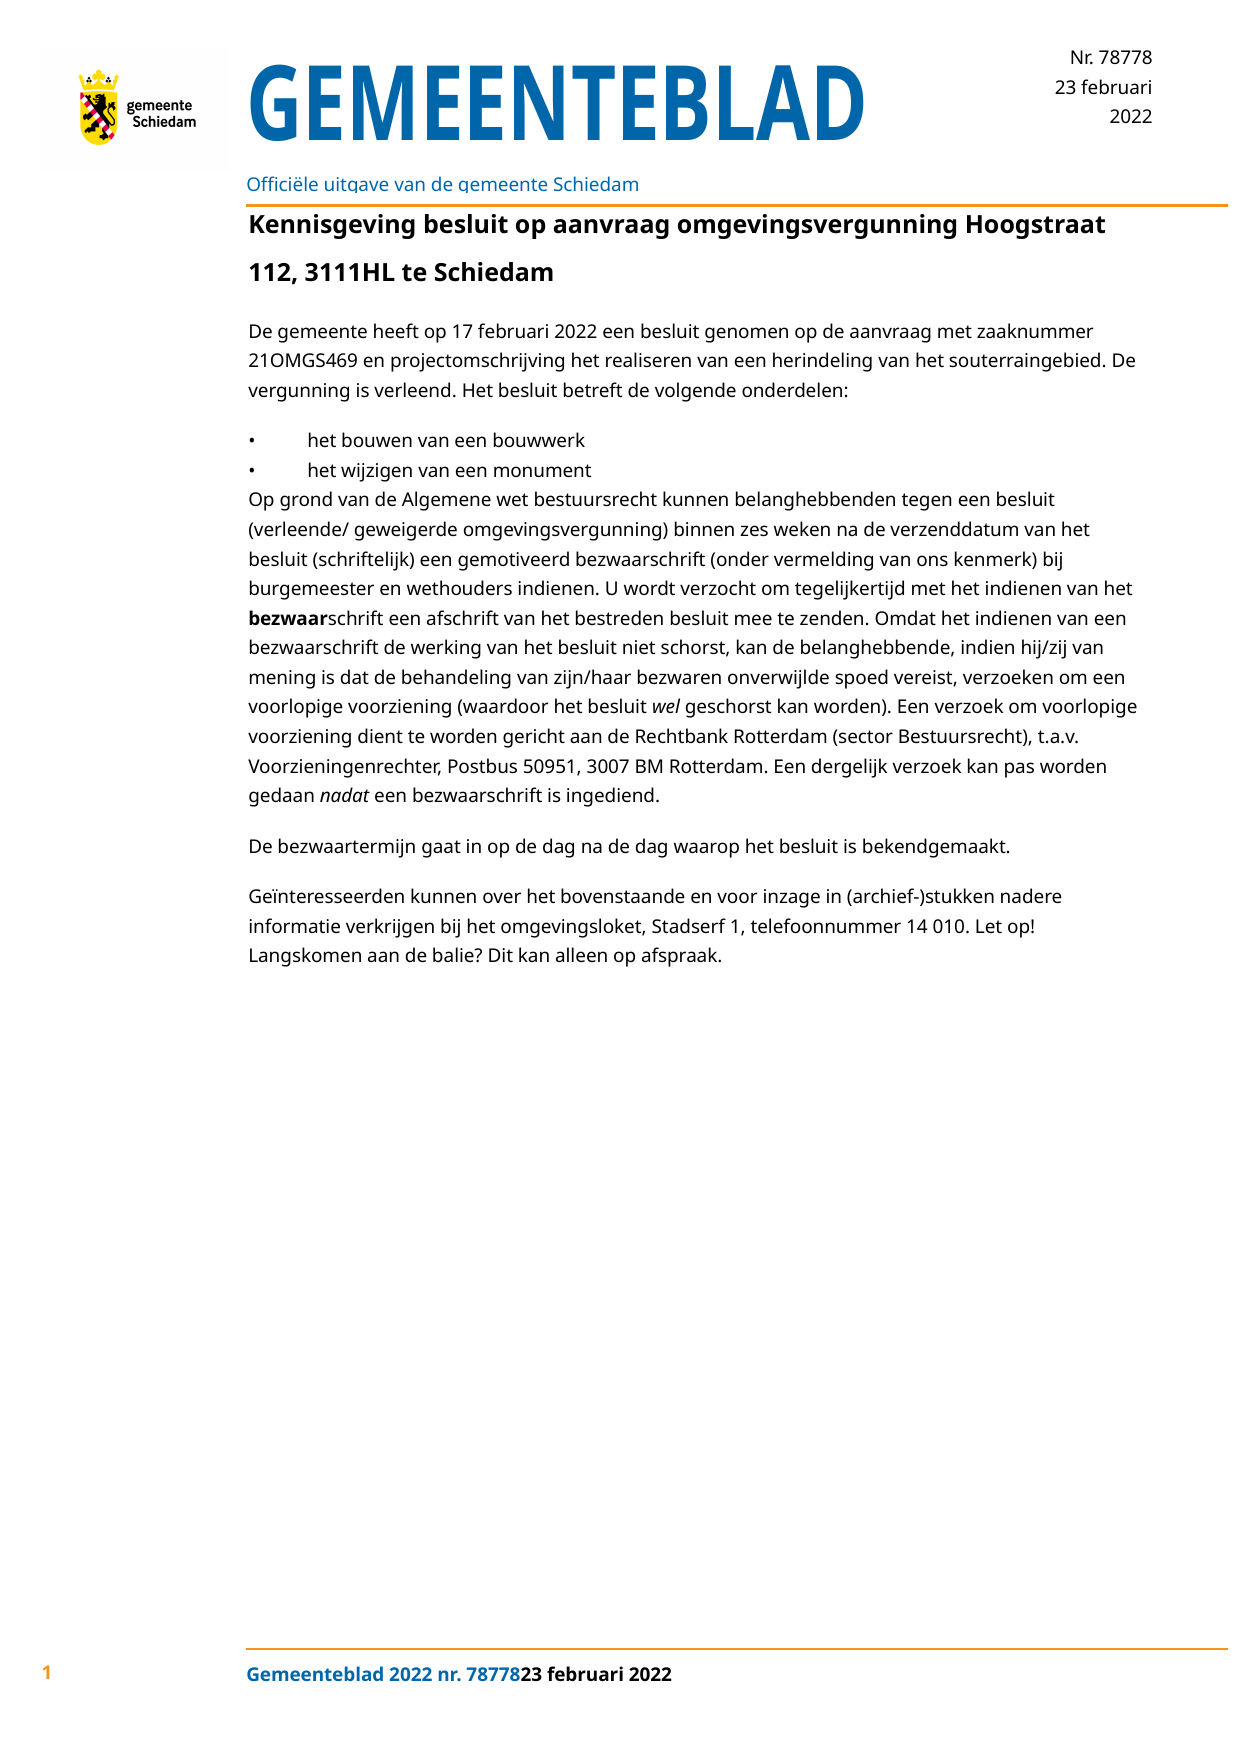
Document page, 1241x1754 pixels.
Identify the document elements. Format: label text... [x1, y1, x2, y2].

picture [41, 47, 231, 172]
text De gemeente heeft op 17 februari 2022 een besluit genomen op de aanvraag met zaaknummer 21OMGS469 en projectomschrijving het realiseren van een herindeling van het souterraingebied. De vergunning is verleend. Het besluit betreft de volgende onderdelen: [248, 318, 1152, 403]
list het wijzigen van een monument [248, 457, 1152, 483]
text Geïnteresseerden kunnen over het bovenstaande en voor inzage in (archief-)stukken nadere informatie verkrijgen bij het omgevingsloket, Stadserf 1, telefoonnummer 14 010. Let op! Langskomen aan de balie? Dit kan alleen op afspraak. [248, 883, 1152, 968]
list het bouwen van een bouwwerk [248, 427, 1152, 453]
text De bezwaartermijn gaat in op de dag na de dag waarop het besluit is bekendgemaakt. [248, 833, 1152, 859]
text Op grond van de Algemene wet bestuursrecht kunnen belanghebbenden tegen een besluit (verleende/ geweigerde omgevingsvergunning) binnen zes weken na de verzenddatum van het besluit (schriftelijk) een gemotiveerd bezwaarschrift (onder vermelding van ons kenmerk) bij burgemeester en wethouders indienen. U wordt verzocht om tegelijkertijd met het indienen van het bezwaarschrift een afschrift van het bestreden besluit mee te zenden. Omdat het indienen van een bezwaarschrift de werking van het besluit niet schorst, kan de belanghebbende, indien hij/zij van mening is dat de behandeling van zijn/haar bezwaren onverwijlde spoed vereist, verzoeken om een voorlopige voorziening (waardoor het besluit wel geschorst kan worden). Een verzoek om voorlopige voorziening dient te worden gericht aan de Rechtbank Rotterdam (sector Bestuursrecht), t.a.v. Voorzieningenrechter, Postbus 50951, 3007 BM Rotterdam. Een dergelijk verzoek kan pas worden gedaan nadat een bezwaarschrift is ingediend. [248, 487, 1152, 808]
text Kennisgeving besluit op aanvraag omgevingsvergunning Hoogstraat 112, 3111HL te Schiedam [248, 207, 1152, 288]
